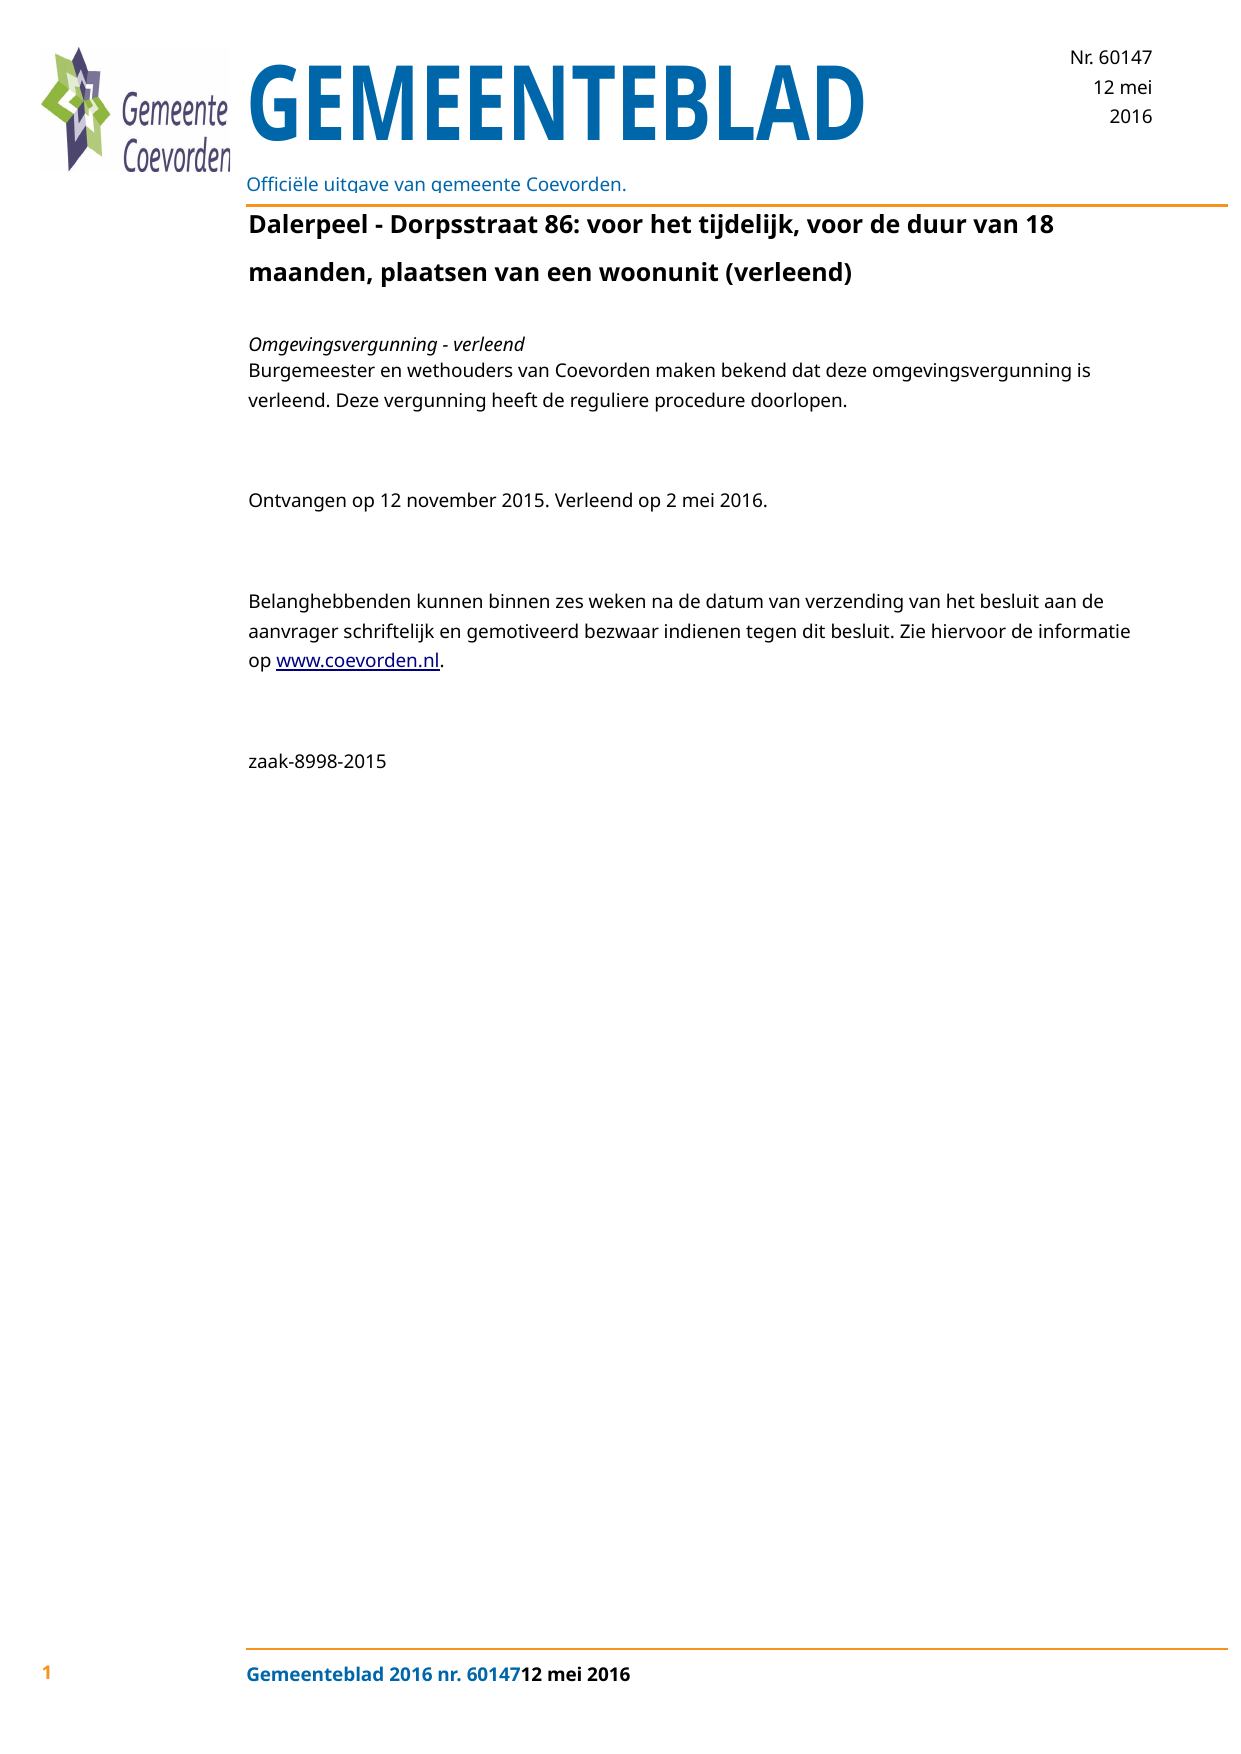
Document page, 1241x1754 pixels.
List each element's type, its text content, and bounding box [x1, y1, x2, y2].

text Belanghebbenden kunnen binnen zes weken na de datum van verzending van het besluit aan de aanvrager schriftelijk en gemotiveerd bezwaar indienen tegen dit besluit. Zie hiervoor de informatie op www.coevorden.nl. [248, 588, 1152, 673]
picture [41, 47, 231, 172]
text Omgevingsvergunning - verleend [248, 331, 1152, 357]
text Dalerpeel - Dorpsstraat 86: voor het tijdelijk, voor de duur van 18 maanden, plaatsen van een woonunit (verleend) [248, 207, 1152, 288]
text zaak-8998-2015 [248, 748, 1152, 774]
text Burgemeester en wethouders van Coevorden maken bekend dat deze omgevingsvergunning is verleend. Deze vergunning heeft de reguliere procedure doorlopen. [248, 357, 1152, 412]
text Ontvangen op 12 november 2015. Verleend op 2 mei 2016. [248, 488, 1152, 513]
